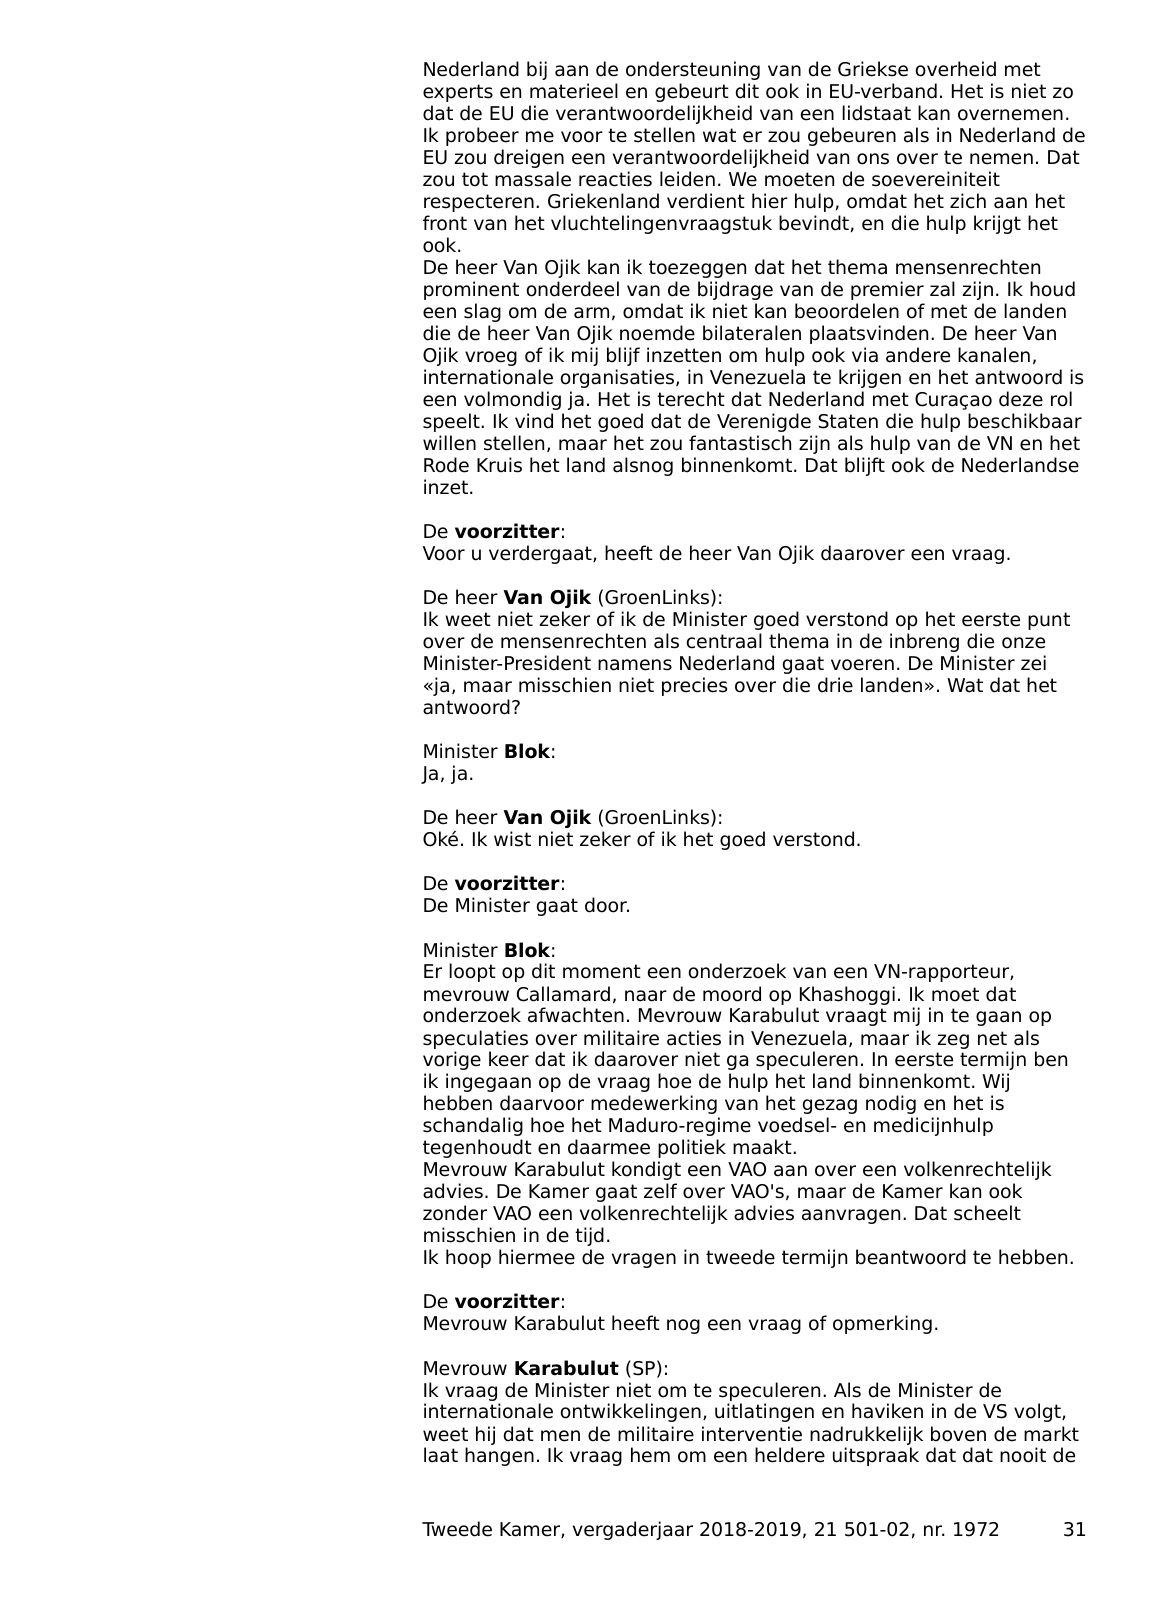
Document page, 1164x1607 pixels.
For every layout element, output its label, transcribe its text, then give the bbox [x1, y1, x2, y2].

text De heer Van Ojik (GroenLinks): [422, 587, 1087, 609]
text Mevrouw Karabulut (SP): [422, 1357, 1087, 1379]
text De Minister gaat door. [422, 895, 1087, 917]
text Voor u verdergaat, heeft de heer Van Ojik daarover een vraag. [422, 543, 1087, 565]
text De voorzitter: [422, 873, 1087, 895]
text Er loopt op dit moment een onderzoek van een VN-rapporteur, mevrouw Callamard, naar de moord op Khashoggi. Ik moet dat onderzoek afwachten. Mevrouw Karabulut vraagt mij in te gaan op speculaties over militaire acties in Venezuela, maar ik zeg net als vorige keer dat ik daarover niet ga speculeren. In eerste termijn ben ik ingegaan op de vraag hoe de hulp het land binnenkomt. Wij hebben daarvoor medewerking van het gezag nodig en het is schandalig hoe het Maduro-regime voedsel- en medicijnhulp tegenhoudt en daarmee politiek maakt. [422, 961, 1087, 1159]
text De heer Van Ojik (GroenLinks): [422, 807, 1087, 829]
text Minister Blok: [422, 939, 1087, 961]
text Ik vraag de Minister niet om te speculeren. Als de Minister de internationale ontwikkelingen, uitlatingen en haviken in de VS volgt, weet hij dat men de militaire interventie nadrukkelijk boven de markt laat hangen. Ik vraag hem om een heldere uitspraak dat dat nooit de [422, 1379, 1087, 1467]
text Minister Blok: [422, 741, 1087, 763]
text Oké. Ik wist niet zeker of ik het goed verstond. [422, 829, 1087, 851]
text Ik hoop hiermee de vragen in tweede termijn beantwoord te hebben. [422, 1247, 1087, 1269]
text Ik weet niet zeker of ik de Minister goed verstond op het eerste punt over de mensenrechten als centraal thema in de inbreng die onze Minister-President namens Nederland gaat voeren. De Minister zei «ja, maar misschien niet precies over die drie landen». Wat dat het antwoord? [422, 609, 1087, 719]
text De voorzitter: [422, 521, 1087, 543]
text De voorzitter: [422, 1291, 1087, 1313]
text Nederland bij aan de ondersteuning van de Griekse overheid met experts en materieel en gebeurt dit ook in EU-verband. Het is niet zo dat de EU die verantwoordelijkheid van een lidstaat kan overnemen. Ik probeer me voor te stellen wat er zou gebeuren als in Nederland de EU zou dreigen een verantwoordelijkheid van ons over te nemen. Dat zou tot massale reacties leiden. We moeten de soevereiniteit respecteren. Griekenland verdient hier hulp, omdat het zich aan het front van het vluchtelingenvraagstuk bevindt, en die hulp krijgt het ook. [422, 59, 1087, 257]
text Mevrouw Karabulut heeft nog een vraag of opmerking. [422, 1313, 1087, 1335]
text De heer Van Ojik kan ik toezeggen dat het thema mensenrechten prominent onderdeel van de bijdrage van de premier zal zijn. Ik houd een slag om de arm, omdat ik niet kan beoordelen of met de landen die de heer Van Ojik noemde bilateralen plaatsvinden. De heer Van Ojik vroeg of ik mij blijf inzetten om hulp ook via andere kanalen, internationale organisaties, in Venezuela te krijgen en het antwoord is een volmondig ja. Het is terecht dat Nederland met Curaçao deze rol speelt. Ik vind het goed dat de Verenigde Staten die hulp beschikbaar willen stellen, maar het zou fantastisch zijn als hulp van de VN en het Rode Kruis het land alsnog binnenkomt. Dat blijft ook de Nederlandse inzet. [422, 257, 1087, 499]
text Mevrouw Karabulut kondigt een VAO aan over een volkenrechtelijk advies. De Kamer gaat zelf over VAO's, maar de Kamer kan ook zonder VAO een volkenrechtelijk advies aanvragen. Dat scheelt misschien in de tijd. [422, 1159, 1087, 1247]
text Ja, ja. [422, 763, 1087, 785]
